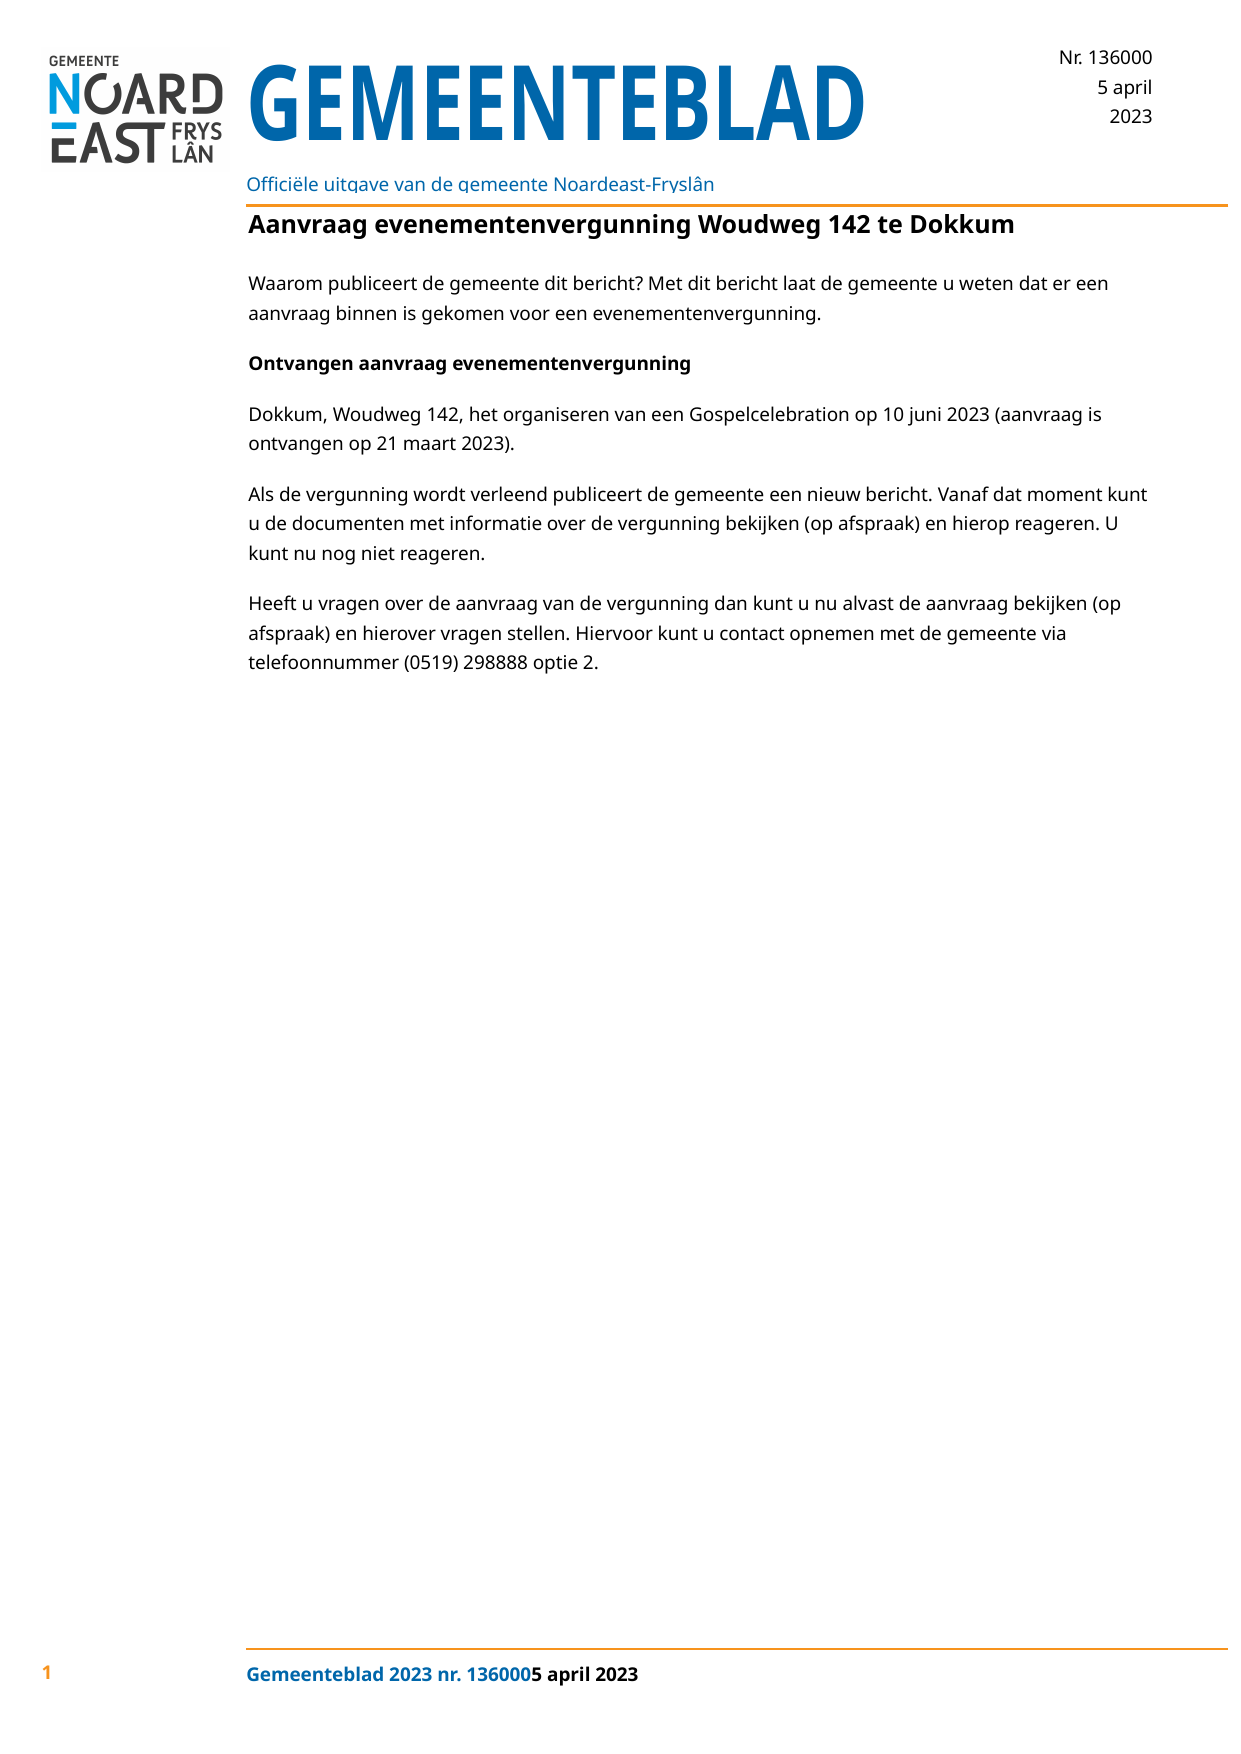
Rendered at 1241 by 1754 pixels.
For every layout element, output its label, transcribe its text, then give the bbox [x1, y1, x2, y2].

text Waarom publiceert de gemeente dit bericht? Met dit bericht laat de gemeente u weten dat er een aanvraag binnen is gekomen voor een evenementenvergunning. [248, 270, 1152, 326]
text Als de vergunning wordt verleend publiceert de gemeente een nieuw bericht. Vanaf dat moment kunt u de documenten met informatie over de vergunning bekijken (op afspraak) en hierop reageren. U kunt nu nog niet reageren. [248, 481, 1152, 566]
text Aanvraag evenementenvergunning Woudweg 142 te Dokkum [248, 207, 1152, 241]
text Heeft u vragen over de aanvraag van de vergunning dan kunt u nu alvast de aanvraag bekijken (op afspraak) en hierover vragen stellen. Hiervoor kunt u contact opnemen met de gemeente via telefoonnummer (0519) 298888 optie 2. [248, 590, 1152, 675]
text Dokkum, Woudweg 142, het organiseren van een Gospelcelebration op 10 juni 2023 (aanvraag is ontvangen op 21 maart 2023). [248, 401, 1152, 456]
picture [41, 47, 231, 172]
text Ontvangen aanvraag evenementenvergunning [248, 350, 1152, 376]
